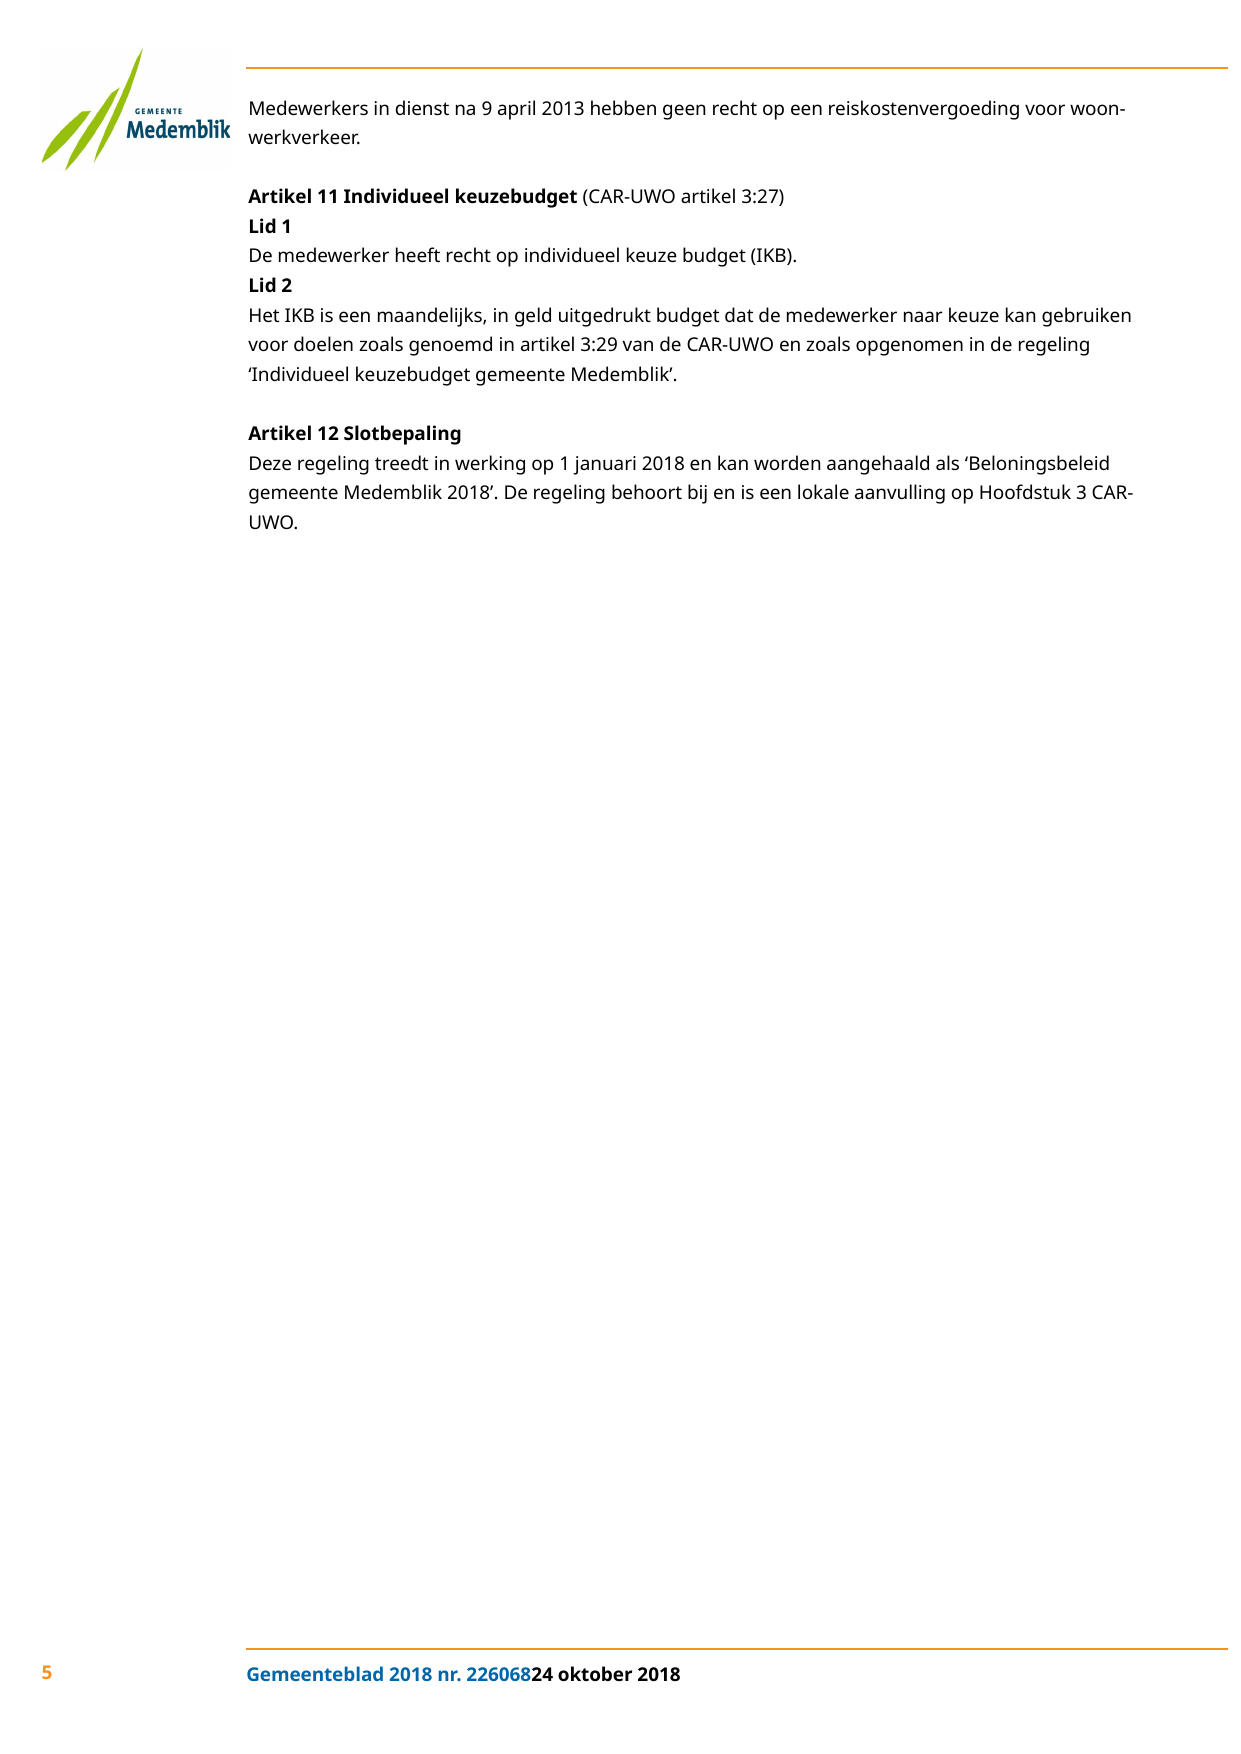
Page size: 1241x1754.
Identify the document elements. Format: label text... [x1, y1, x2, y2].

text Het IKB is een maandelijks, in geld uitgedrukt budget dat de medewerker naar keuze kan gebruiken voor doelen zoals genoemd in artikel 3:29 van de CAR-UWO en zoals opgenomen in de regeling ‘Individueel keuzebudget gemeente Medemblik’. [248, 302, 1152, 387]
text Artikel 12 Slotbepaling [248, 420, 1152, 446]
text Medewerkers in dienst na 9 april 2013 hebben geen recht op een reiskostenvergoeding voor woon-werkverkeer. [248, 95, 1152, 150]
text Lid 2 [248, 272, 1152, 298]
picture [41, 47, 231, 172]
text Lid 1 [248, 213, 1152, 239]
text Deze regeling treedt in werking op 1 januari 2018 en kan worden aangehaald als ‘Beloningsbeleid gemeente Medemblik 2018’. De regeling behoort bij en is een lokale aanvulling op Hoofdstuk 3 CAR-UWO. [248, 450, 1152, 535]
text Artikel 11 Individueel keuzebudget (CAR-UWO artikel 3:27) [248, 183, 1152, 209]
text De medewerker heeft recht op individueel keuze budget (IKB). [248, 243, 1152, 268]
